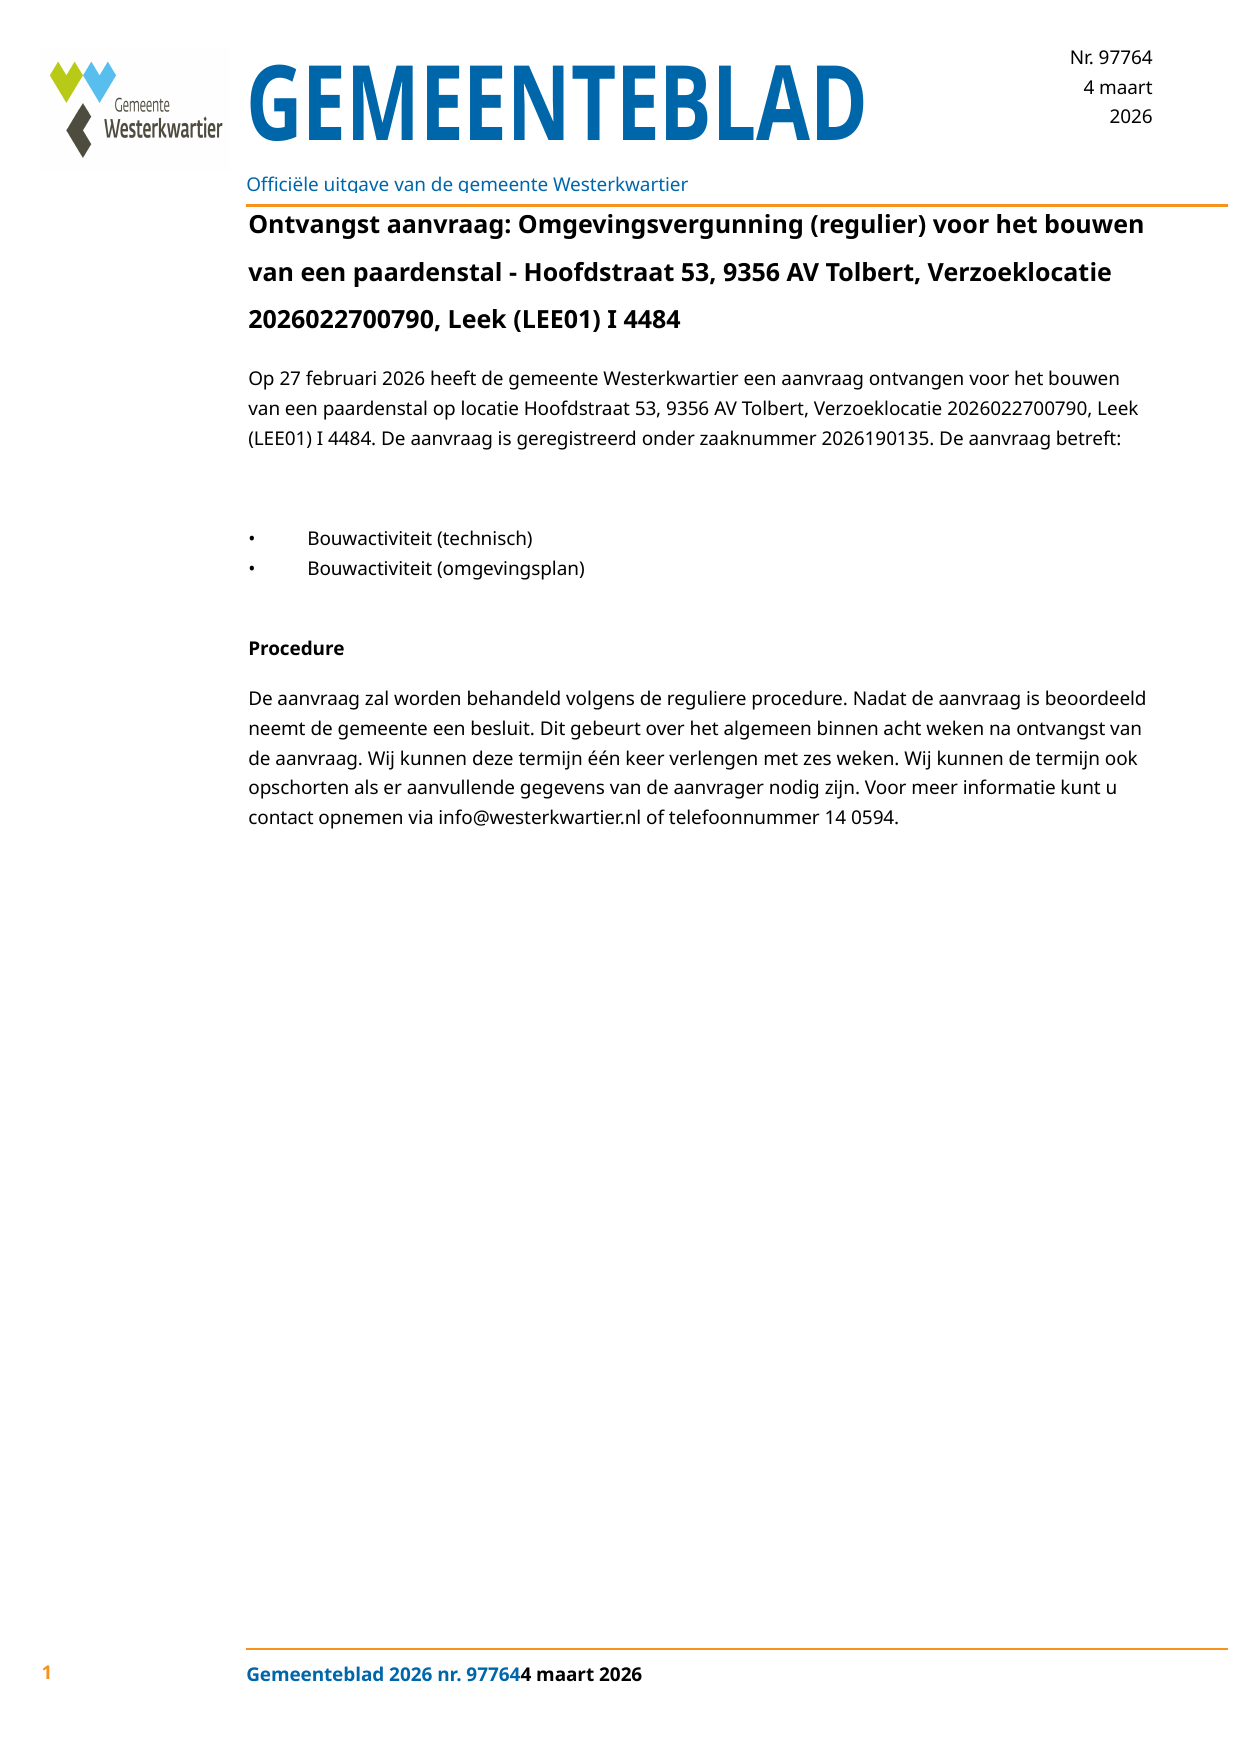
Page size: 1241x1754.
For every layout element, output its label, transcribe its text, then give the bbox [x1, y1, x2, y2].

text Op 27 februari 2026 heeft de gemeente Westerkwartier een aanvraag ontvangen voor het bouwen van een paardenstal op locatie Hoofdstraat 53, 9356 AV Tolbert, Verzoeklocatie 2026022700790, Leek (LEE01) I 4484. De aanvraag is geregistreerd onder zaaknummer 2026190135. De aanvraag betreft: [248, 366, 1152, 450]
list Bouwactiviteit (technisch) [248, 526, 1152, 551]
text Ontvangst aanvraag: Omgevingsvergunning (regulier) voor het bouwen van een paardenstal - Hoofdstraat 53, 9356 AV Tolbert, Verzoeklocatie 2026022700790, Leek (LEE01) I 4484 [248, 207, 1152, 336]
picture [41, 47, 231, 172]
list Bouwactiviteit (omgevingsplan) [248, 555, 1152, 581]
text De aanvraag zal worden behandeld volgens de reguliere procedure. Nadat de aanvraag is beoordeeld neemt de gemeente een besluit. Dit gebeurt over het algemeen binnen acht weken na ontvangst van de aanvraag. Wij kunnen deze termijn één keer verlengen met zes weken. Wij kunnen de termijn ook opschorten als er aanvullende gegevens van de aanvrager nodig zijn. Voor meer informatie kunt u contact opnemen via info@westerkwartier.nl of telefoonnummer 14 0594. [248, 686, 1152, 829]
text Procedure [248, 635, 1152, 661]
